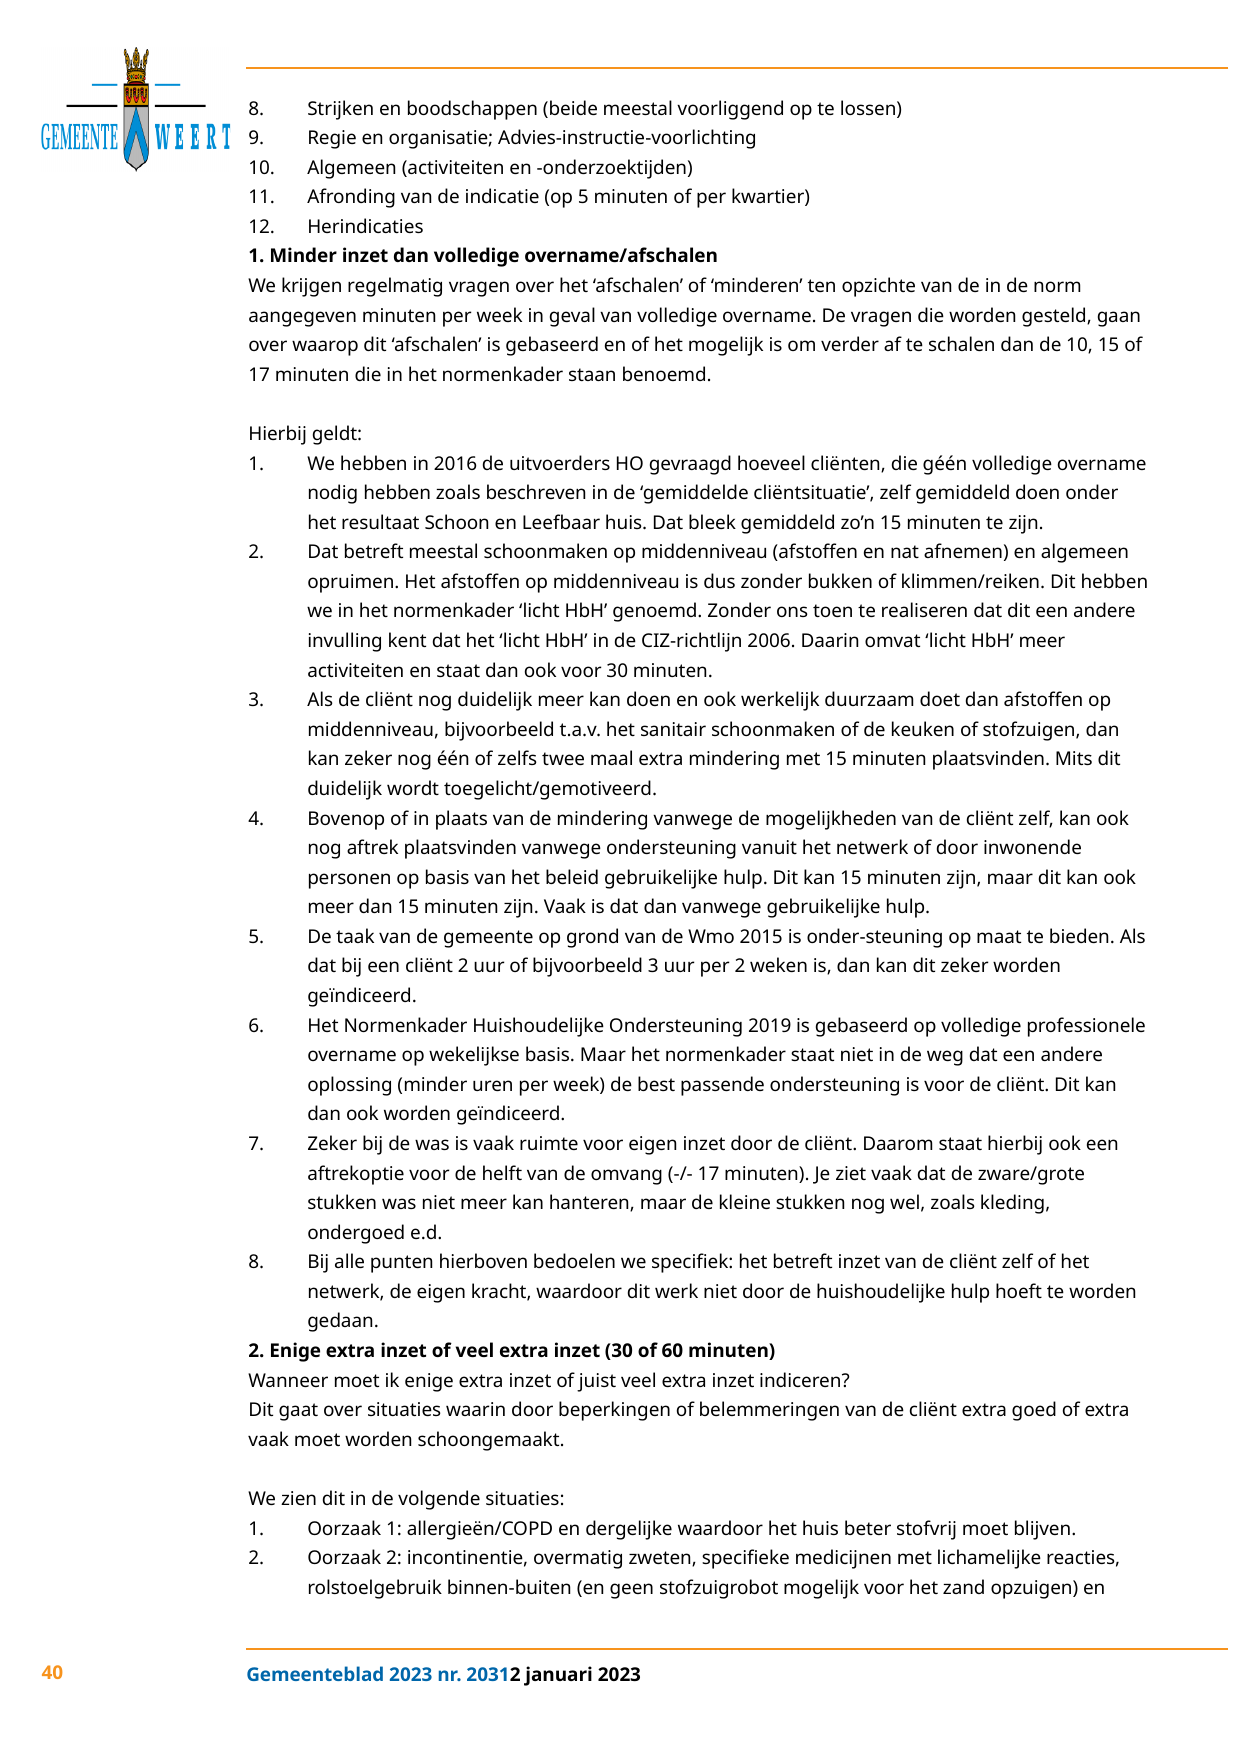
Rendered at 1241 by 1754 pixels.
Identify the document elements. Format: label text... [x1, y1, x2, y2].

text Wanneer moet ik enige extra inzet of juist veel extra inzet indiceren? [248, 1367, 1152, 1393]
text We zien dit in de volgende situaties: [248, 1485, 1152, 1511]
list Bij alle punten hierboven bedoelen we specifiek: het betreft inzet van de cliënt zelf of het netwerk, de eigen kracht, waardoor dit werk niet door de huishoudelijke hulp hoeft te worden gedaan. [248, 1248, 1152, 1333]
list Regie en organisatie; Advies-instructie-voorlichting [248, 124, 1152, 150]
list Oorzaak 2: incontinentie, overmatig zweten, specifieke medicijnen met lichamelijke reacties, rolstoelgebruik binnen-buiten (en geen stofzuigrobot mogelijk voor het zand opzuigen) en [248, 1544, 1152, 1600]
text 2. Enige extra inzet of veel extra inzet (30 of 60 minuten) [248, 1337, 1152, 1363]
list We hebben in 2016 de uitvoerders HO gevraagd hoeveel cliënten, die géén volledige overname nodig hebben zoals beschreven in de ‘gemiddelde cliëntsituatie’, zelf gemiddeld doen onder het resultaat Schoon en Leefbaar huis. Dat bleek gemiddeld zo’n 15 minuten te zijn. [248, 450, 1152, 535]
list Dat betreft meestal schoonmaken op middenniveau (afstoffen en nat afnemen) en algemeen opruimen. Het afstoffen op middenniveau is dus zonder bukken of klimmen/reiken. Dit hebben we in het normenkader ‘licht HbH’ genoemd. Zonder ons toen te realiseren dat dit een andere invulling kent dat het ‘licht HbH’ in de CIZ-richtlijn 2006. Daarin omvat ‘licht HbH’ meer activiteiten en staat dan ook voor 30 minuten. [248, 538, 1152, 683]
list Herindicaties [248, 213, 1152, 239]
list Als de cliënt nog duidelijk meer kan doen en ook werkelijk duurzaam doet dan afstoffen op middenniveau, bijvoorbeeld t.a.v. het sanitair schoonmaken of de keuken of stofzuigen, dan kan zeker nog één of zelfs twee maal extra mindering met 15 minuten plaatsvinden. Mits dit duidelijk wordt toegelicht/gemotiveerd. [248, 686, 1152, 801]
text Dit gaat over situaties waarin door beperkingen of belemmeringen van de cliënt extra goed of extra vaak moet worden schoongemaakt. [248, 1396, 1152, 1452]
list Bovenop of in plaats van de mindering vanwege de mogelijkheden van de cliënt zelf, kan ook nog aftrek plaatsvinden vanwege ondersteuning vanuit het netwerk of door inwonende personen op basis van het beleid gebruikelijke hulp. Dit kan 15 minuten zijn, maar dit kan ook meer dan 15 minuten zijn. Vaak is dat dan vanwege gebruikelijke hulp. [248, 805, 1152, 919]
list Het Normenkader Huishoudelijke Ondersteuning 2019 is gebaseerd op volledige professionele overname op wekelijkse basis. Maar het normenkader staat niet in de weg dat een andere oplossing (minder uren per week) de best passende ondersteuning is voor de cliënt. Dit kan dan ook worden geïndiceerd. [248, 1012, 1152, 1126]
list De taak van de gemeente op grond van de Wmo 2015 is onder-steuning op maat te bieden. Als dat bij een cliënt 2 uur of bijvoorbeeld 3 uur per 2 weken is, dan kan dit zeker worden geïndiceerd. [248, 923, 1152, 1008]
picture [41, 47, 231, 172]
list Strijken en boodschappen (beide meestal voorliggend op te lossen) [248, 95, 1152, 121]
text 1. Minder inzet dan volledige overname/afschalen [248, 243, 1152, 268]
list Algemeen (activiteiten en -onderzoektijden) [248, 154, 1152, 180]
list Afronding van de indicatie (op 5 minuten of per kwartier) [248, 183, 1152, 209]
text We krijgen regelmatig vragen over het ‘afschalen’ of ‘minderen’ ten opzichte van de in de norm aangegeven minuten per week in geval van volledige overname. De vragen die worden gesteld, gaan over waarop dit ‘afschalen’ is gebaseerd en of het mogelijk is om verder af te schalen dan de 10, 15 of 17 minuten die in het normenkader staan benoemd. [248, 272, 1152, 387]
text Hierbij geldt: [248, 420, 1152, 446]
list Oorzaak 1: allergieën/COPD en dergelijke waardoor het huis beter stofvrij moet blijven. [248, 1515, 1152, 1541]
list Zeker bij de was is vaak ruimte voor eigen inzet door de cliënt. Daarom staat hierbij ook een aftrekoptie voor de helft van de omvang (-/- 17 minuten). Je ziet vaak dat de zware/grote stukken was niet meer kan hanteren, maar de kleine stukken nog wel, zoals kleding, ondergoed e.d. [248, 1130, 1152, 1245]
